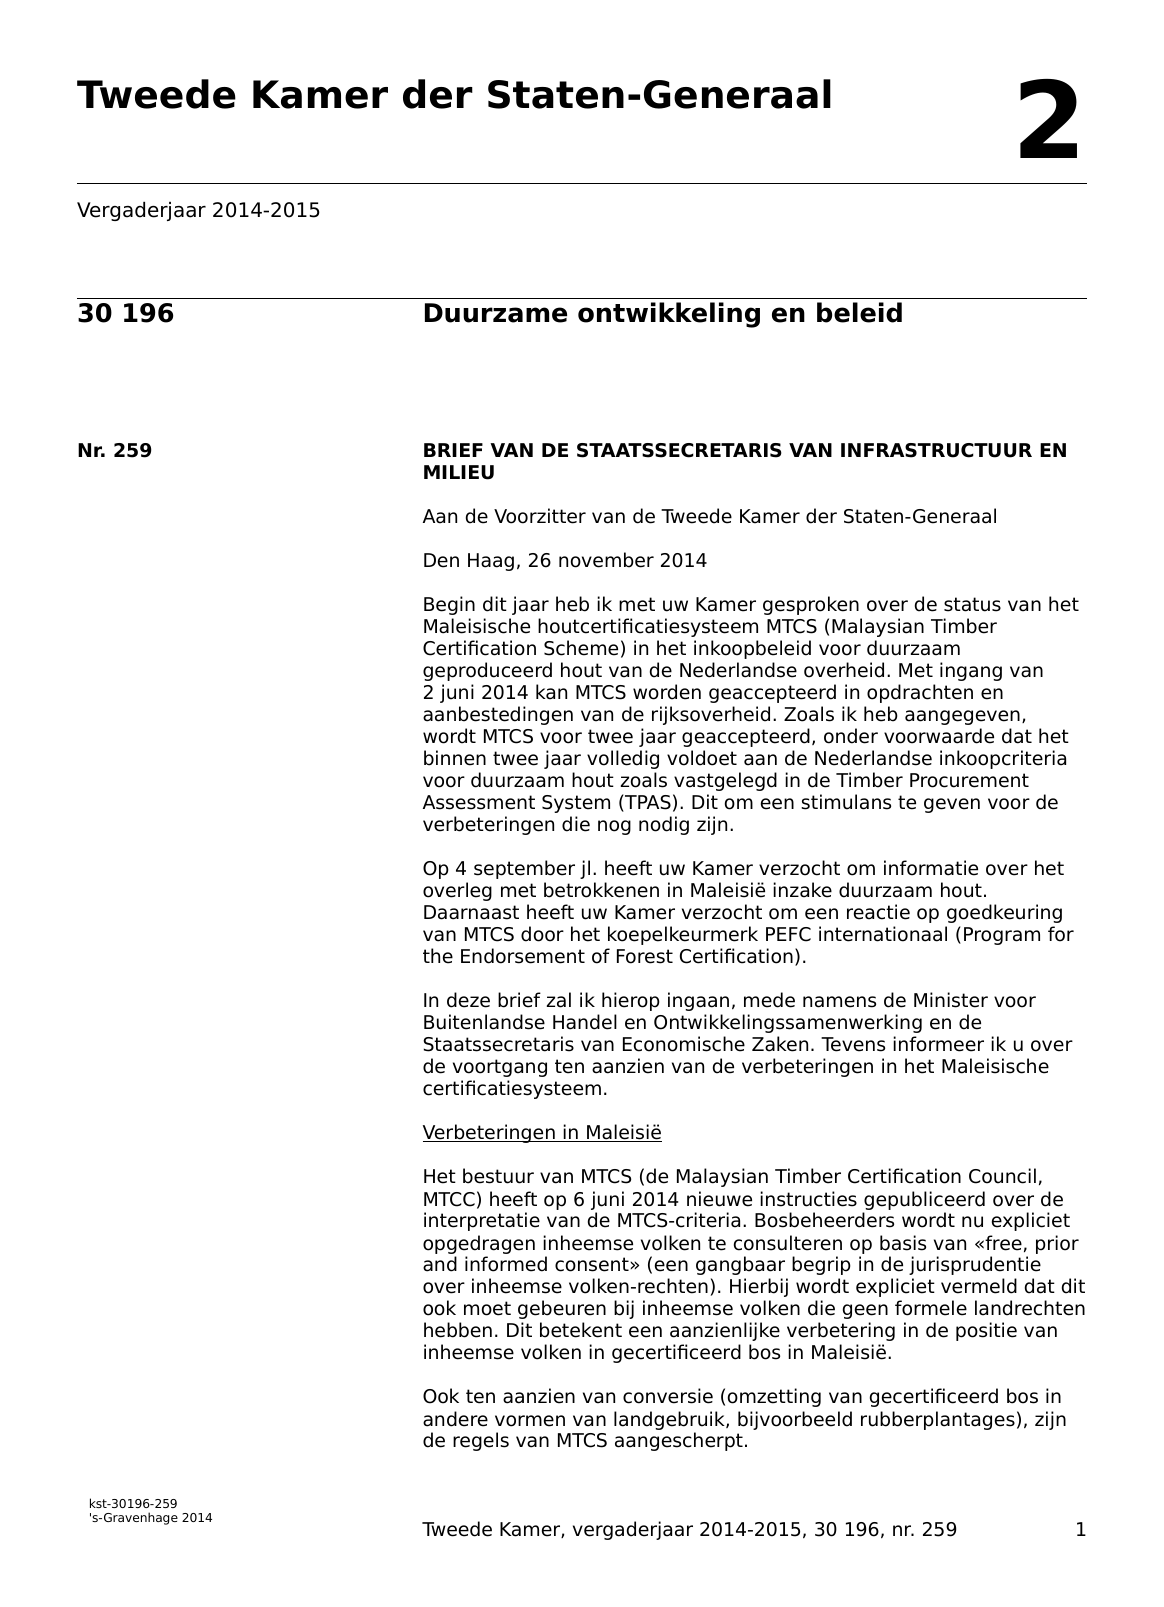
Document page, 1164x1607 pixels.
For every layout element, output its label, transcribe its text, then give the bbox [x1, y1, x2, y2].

text Het bestuur van MTCS (de Malaysian Timber Certification Council, MTCC) heeft op 6 juni 2014 nieuwe instructies gepubliceerd over de interpretatie van de MTCS-criteria. Bosbeheerders wordt nu expliciet opgedragen inheemse volken te consulteren op basis van «free, prior and informed consent» (een gangbaar begrip in de jurisprudentie over inheemse volken-rechten). Hierbij wordt expliciet vermeld dat dit ook moet gebeuren bij inheemse volken die geen formele landrechten hebben. Dit betekent een aanzienlijke verbetering in de positie van inheemse volken in gecertificeerd bos in Maleisië. [422, 1166, 1087, 1364]
table_cell Vergaderjaar 2014-2015 [77, 184, 1087, 298]
text Begin dit jaar heb ik met uw Kamer gesproken over de status van het Maleisische houtcertificatiesysteem MTCS (Malaysian Timber Certification Scheme) in het inkoopbeleid voor duurzaam geproduceerd hout van de Nederlandse overheid. Met ingang van 2 juni 2014 kan MTCS worden geaccepteerd in opdrachten en aanbestedingen van de rijksoverheid. Zoals ik heb aangegeven, wordt MTCS voor twee jaar geaccepteerd, onder voorwaarde dat het binnen twee jaar volledig voldoet aan de Nederlandse inkoopcriteria voor duurzaam hout zoals vastgelegd in de Timber Procurement Assessment System (TPAS). Dit om een stimulans te geven voor de verbeteringen die nog nodig zijn. [422, 594, 1087, 836]
text Aan de Voorzitter van de Tweede Kamer der Staten-Generaal [422, 506, 1087, 528]
text Den Haag, 26 november 2014 [422, 550, 1087, 572]
text 's-Gravenhage 2014 [88, 1511, 323, 1525]
subtitle Verbeteringen in Maleisië [422, 1122, 1087, 1144]
table_header 2 [886, 59, 1087, 183]
text kst-30196-259 [88, 1497, 323, 1511]
table_header Tweede Kamer der Staten-Generaal [77, 59, 886, 183]
subtitle Nr. 259 BRIEF VAN DE STAATSSECRETARIS VAN INFRASTRUCTUUR EN MILIEU [77, 440, 1087, 484]
subtitle 30 196 Duurzame ontwikkeling en beleid [77, 299, 1087, 329]
text Ook ten aanzien van conversie (omzetting van gecertificeerd bos in andere vormen van landgebruik, bijvoorbeeld rubberplantages), zijn de regels van MTCS aangescherpt. [422, 1386, 1087, 1452]
text In deze brief zal ik hierop ingaan, mede namens de Minister voor Buitenlandse Handel en Ontwikkelingssamenwerking en de Staatssecretaris van Economische Zaken. Tevens informeer ik u over de voortgang ten aanzien van de verbeteringen in het Maleisische certificatiesysteem. [422, 990, 1087, 1100]
text Op 4 september jl. heeft uw Kamer verzocht om informatie over het overleg met betrokkenen in Maleisië inzake duurzaam hout. Daarnaast heeft uw Kamer verzocht om een reactie op goedkeuring van MTCS door het koepelkeurmerk PEFC internationaal (Program for the Endorsement of Forest Certification). [422, 858, 1087, 968]
